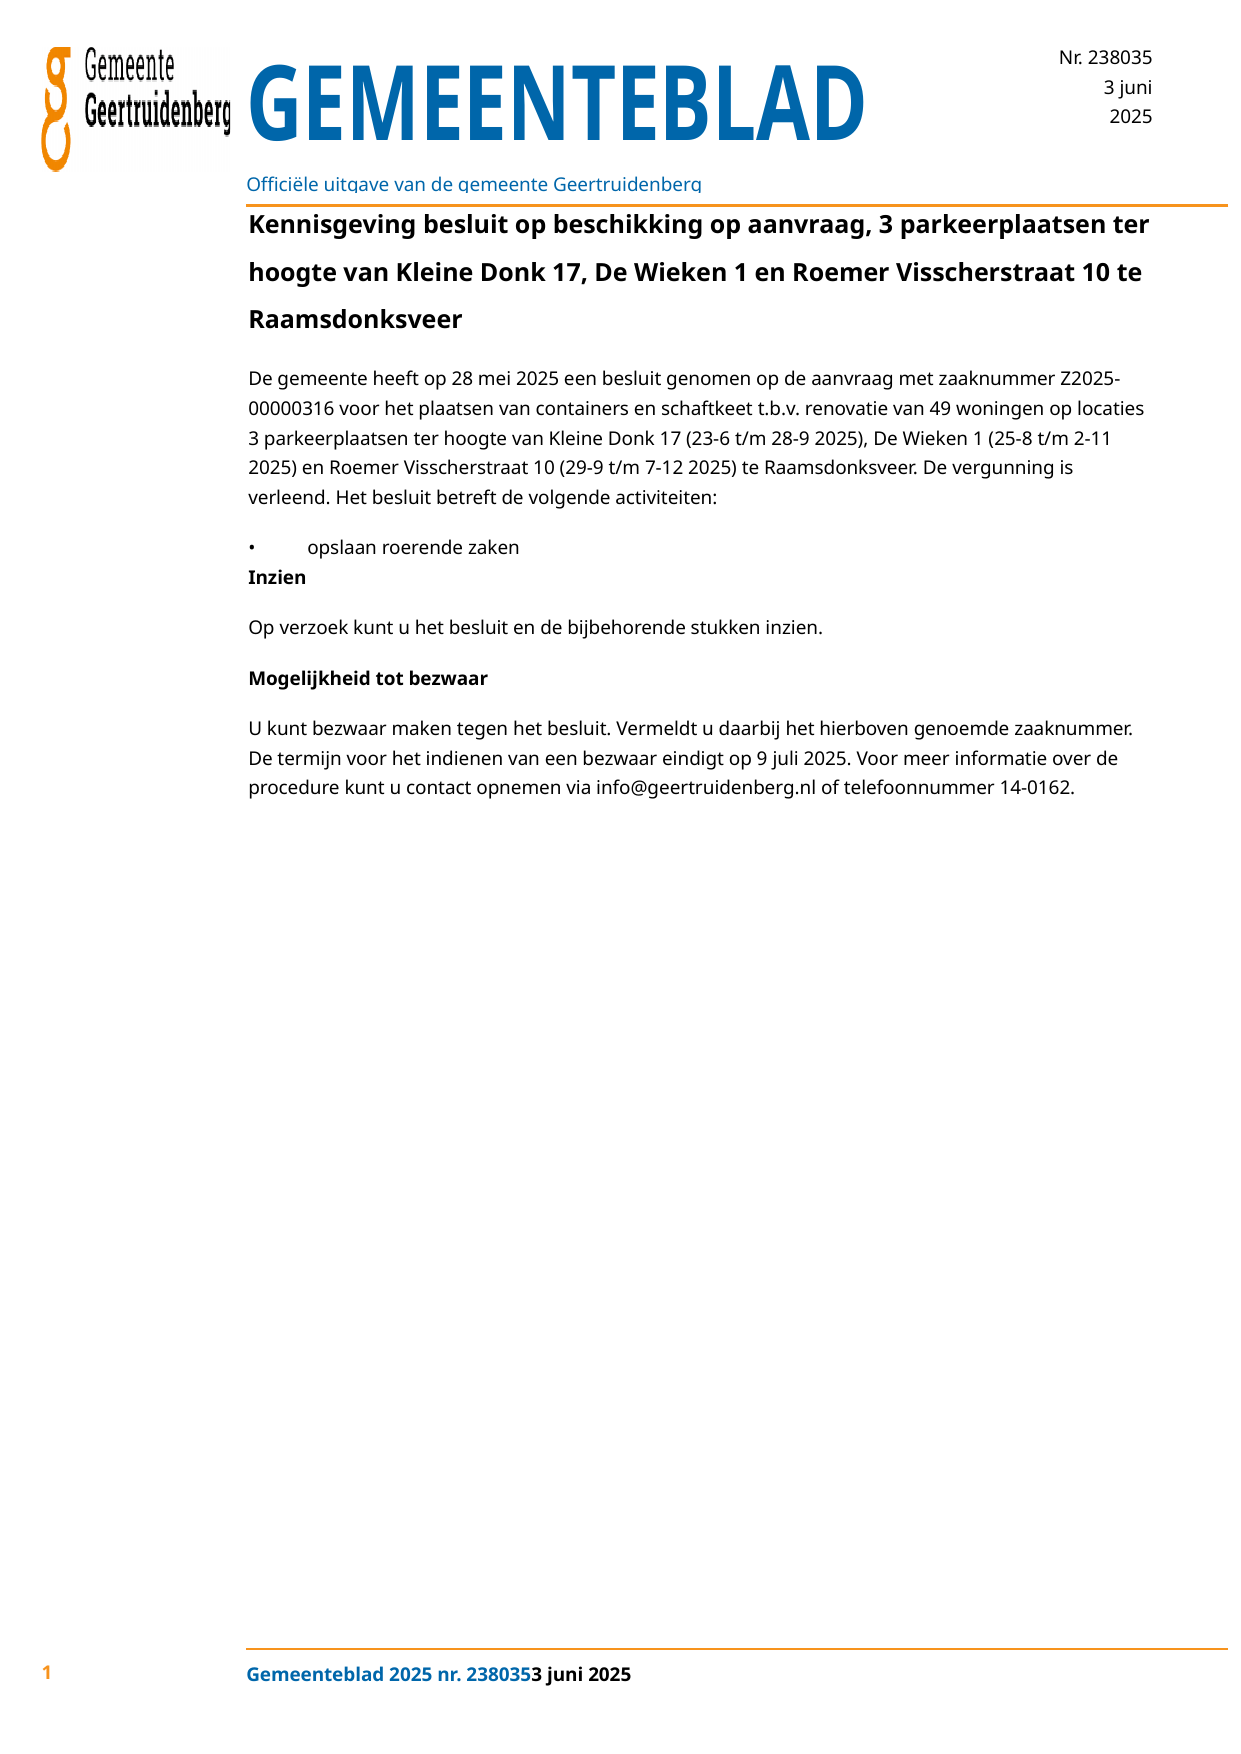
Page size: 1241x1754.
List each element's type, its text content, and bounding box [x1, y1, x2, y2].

text Op verzoek kunt u het besluit en de bijbehorende stukken inzien. [248, 614, 1152, 640]
text Inzien [248, 564, 1152, 589]
list opslaan roerende zaken [248, 534, 1152, 560]
picture [41, 47, 231, 172]
text De gemeente heeft op 28 mei 2025 een besluit genomen op de aanvraag met zaaknummer Z2025-00000316 voor het plaatsen van containers en schaftkeet t.b.v. renovatie van 49 woningen op locaties 3 parkeerplaatsen ter hoogte van Kleine Donk 17 (23-6 t/m 28-9 2025), De Wieken 1 (25-8 t/m 2-11 2025) en Roemer Visscherstraat 10 (29-9 t/m 7-12 2025) te Raamsdonksveer. De vergunning is verleend. Het besluit betreft de volgende activiteiten: [248, 366, 1152, 509]
text U kunt bezwaar maken tegen het besluit. Vermeldt u daarbij het hierboven genoemde zaaknummer. De termijn voor het indienen van een bezwaar eindigt op 9 juli 2025. Voor meer informatie over de procedure kunt u contact opnemen via info@geertruidenberg.nl of telefoonnummer 14-0162. [248, 715, 1152, 800]
text Mogelijkheid tot bezwaar [248, 665, 1152, 690]
text Kennisgeving besluit op beschikking op aanvraag, 3 parkeerplaatsen ter hoogte van Kleine Donk 17, De Wieken 1 en Roemer Visscherstraat 10 te Raamsdonksveer [248, 207, 1152, 336]
